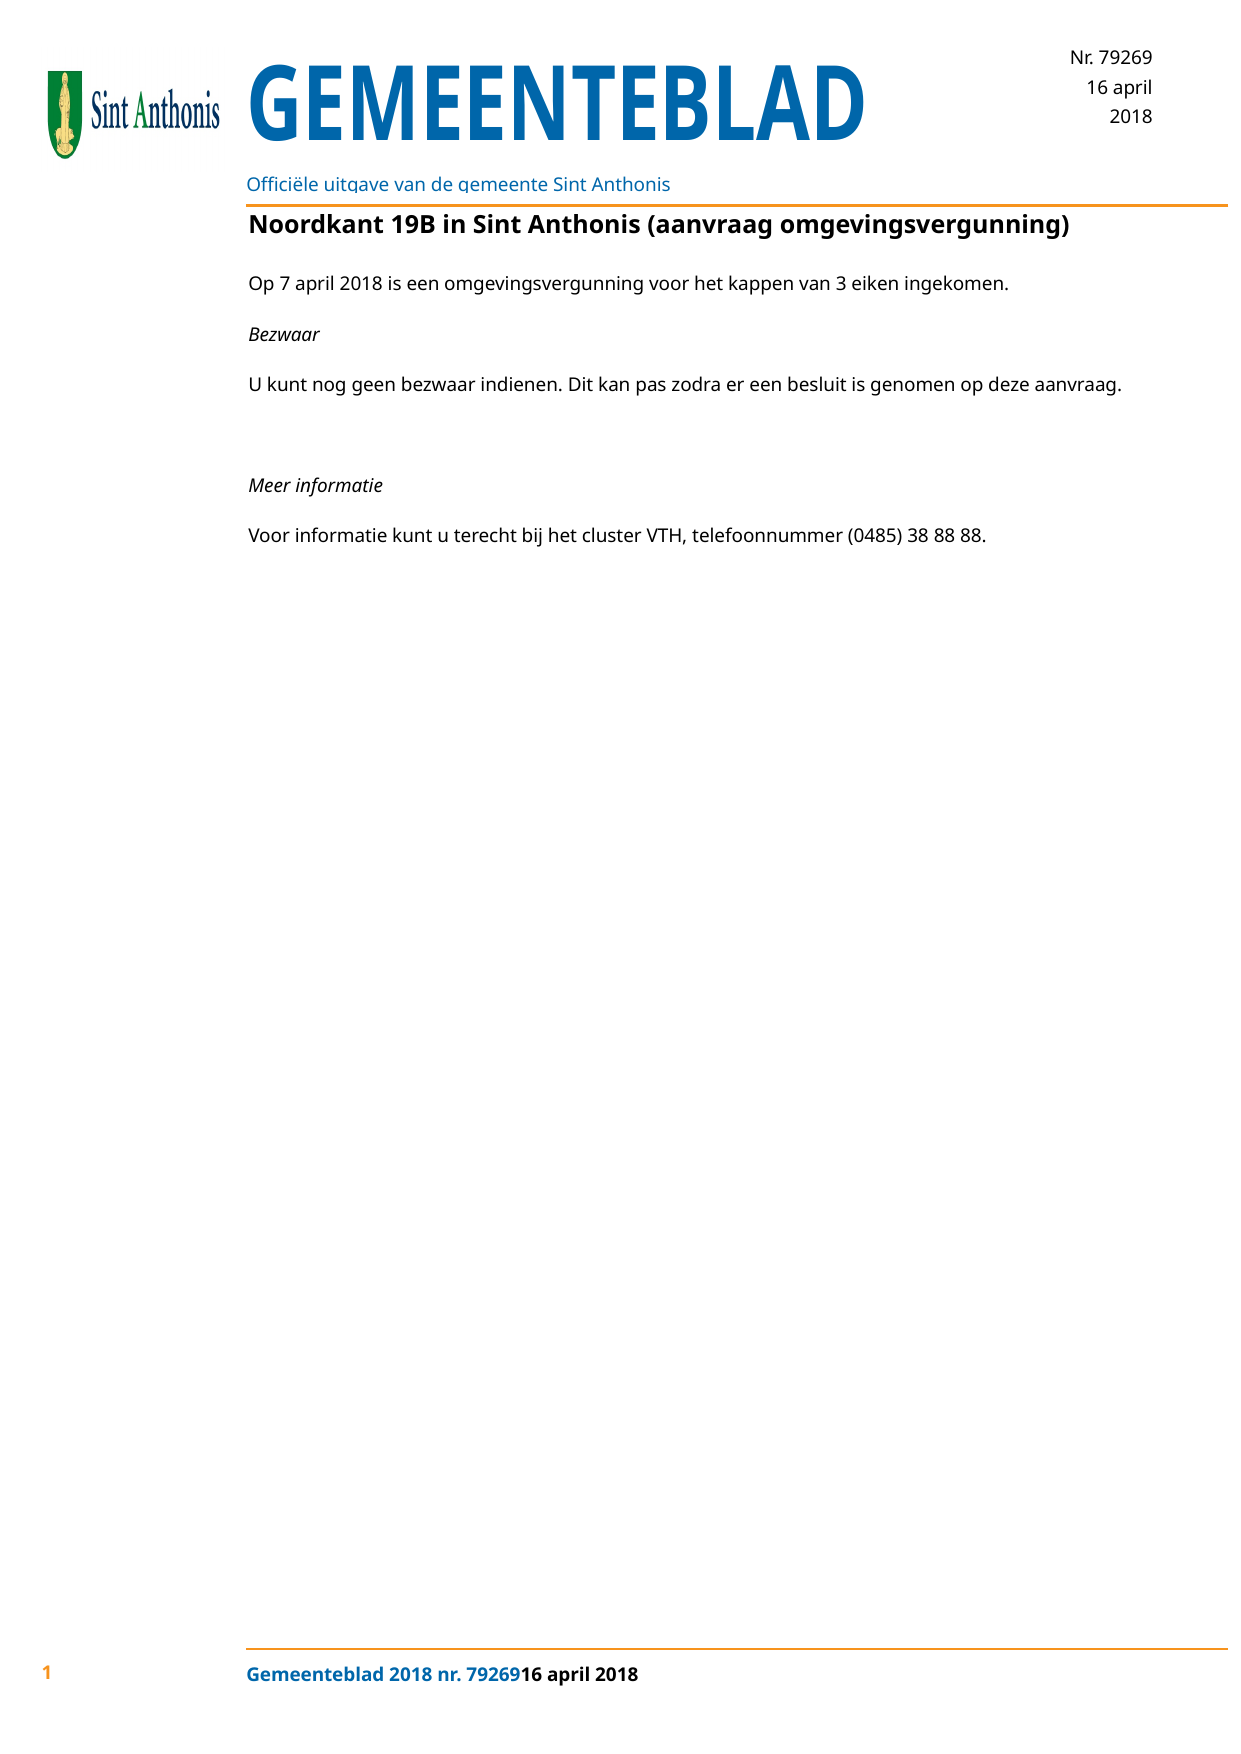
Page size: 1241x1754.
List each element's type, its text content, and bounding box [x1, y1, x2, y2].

text Voor informatie kunt u terecht bij het cluster VTH, telefoonnummer (0485) 38 88 88. [248, 522, 1152, 548]
text Meer informatie [248, 472, 1152, 498]
text Op 7 april 2018 is een omgevingsvergunning voor het kappen van 3 eiken ingekomen. [248, 270, 1152, 296]
picture [41, 47, 231, 172]
text U kunt nog geen bezwaar indienen. Dit kan pas zodra er een besluit is genomen op deze aanvraag. [248, 371, 1152, 397]
text Bezwaar [248, 321, 1152, 346]
text Noordkant 19B in Sint Anthonis (aanvraag omgevingsvergunning) [248, 207, 1152, 241]
